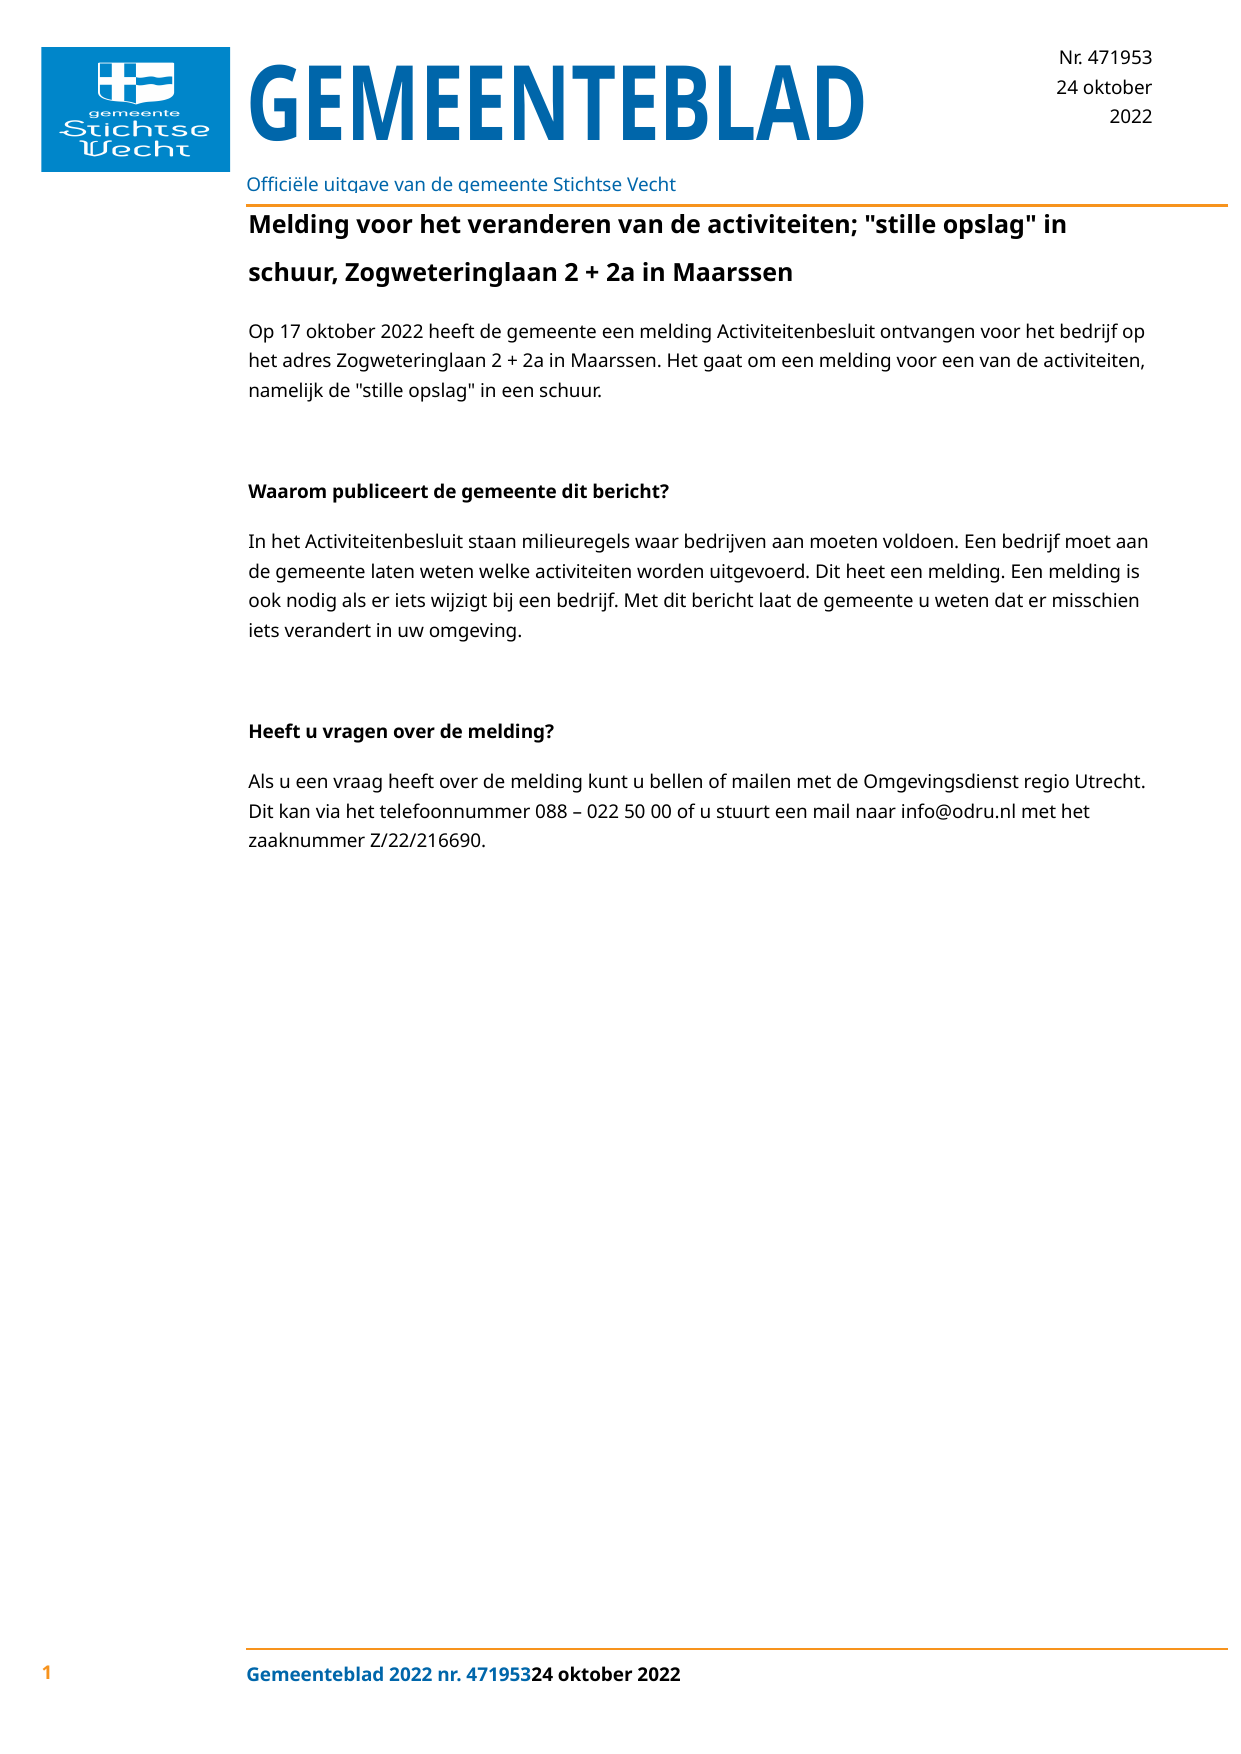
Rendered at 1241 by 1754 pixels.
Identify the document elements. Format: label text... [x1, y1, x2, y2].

text Als u een vraag heeft over de melding kunt u bellen of mailen met de Omgevingsdienst regio Utrecht. Dit kan via het telefoonnummer 088 – 022 50 00 of u stuurt een mail naar info@odru.nl met het zaaknummer Z/22/216690. [248, 768, 1152, 853]
picture [99, 63, 135, 101]
text Melding voor het veranderen van de activiteiten; "stille opslag" in schuur, Zogweteringlaan 2 + 2a in Maarssen [248, 207, 1152, 288]
text Waarom publiceert de gemeente dit bericht? [248, 478, 1152, 504]
text Heeft u vragen over de melding? [248, 718, 1152, 744]
picture [137, 63, 174, 103]
text Op 17 oktober 2022 heeft de gemeente een melding Activiteitenbesluit ontvangen voor het bedrijf op het adres Zogweteringlaan 2 + 2a in Maarssen. Het gaat om een melding voor een van de activiteiten, namelijk de "stille opslag" in een schuur. [248, 318, 1152, 403]
text In het Activiteitenbesluit staan milieuregels waar bedrijven aan moeten voldoen. Een bedrijf moet aan de gemeente laten weten welke activiteiten worden uitgevoerd. Dit heet een melding. Een melding is ook nodig als er iets wijzigt bij een bedrijf. Met dit bericht laat de gemeente u weten dat er misschien iets verandert in uw omgeving. [248, 528, 1152, 643]
